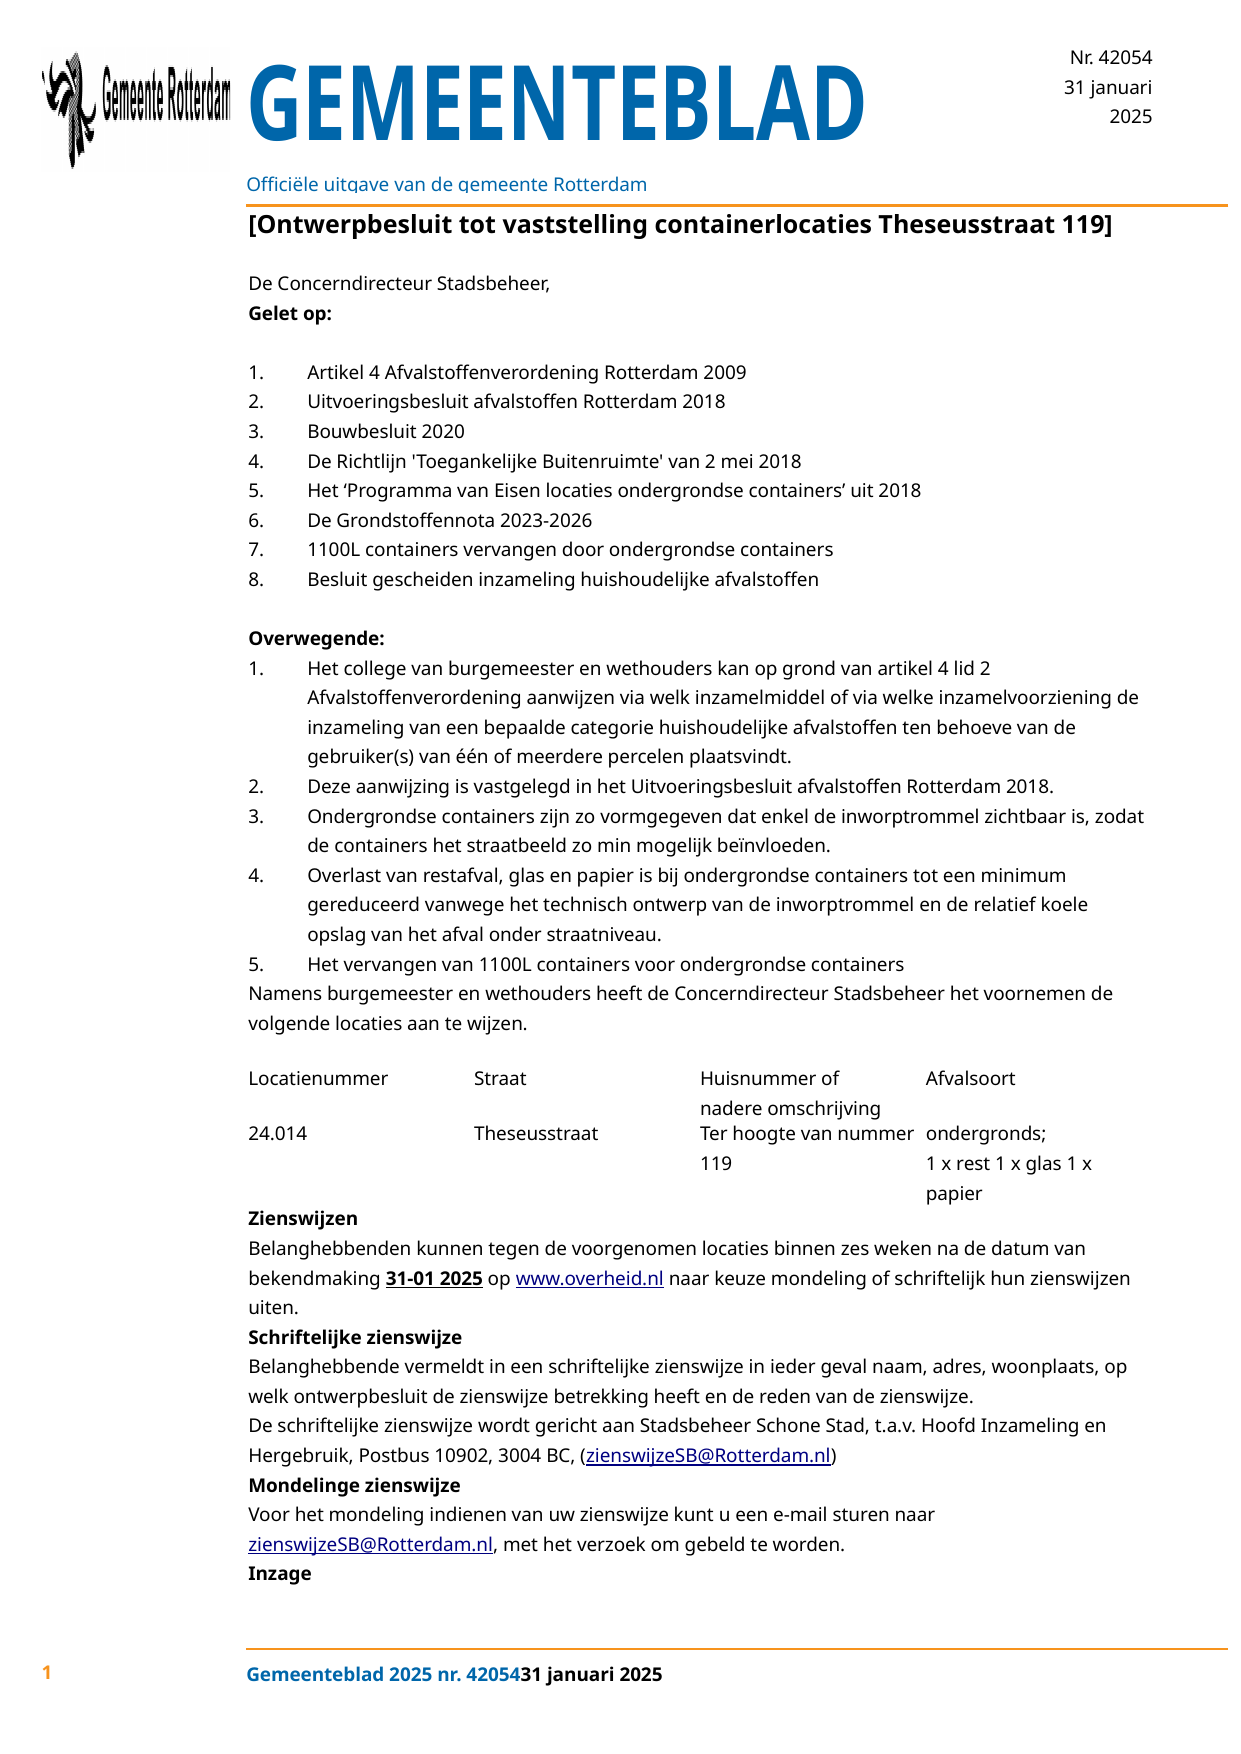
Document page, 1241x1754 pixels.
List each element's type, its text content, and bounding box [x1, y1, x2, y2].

text De Concerndirecteur Stadsbeheer, [248, 270, 1152, 296]
text Gelet op: [248, 300, 1152, 326]
list Overlast van restafval, glas en papier is bij ondergrondse containers tot een minimum gereduceerd vanwege het technisch ontwerp van de inworptrommel en de relatief koele opslag van het afval onder straatniveau. [248, 862, 1152, 947]
text Belanghebbende vermeldt in een schriftelijke zienswijze in ieder geval naam, adres, woonplaats, op welk ontwerpbesluit de zienswijze betrekking heeft en de reden van de zienswijze. [248, 1353, 1152, 1409]
picture [41, 47, 231, 172]
text Mondelinge zienswijze [248, 1472, 1152, 1498]
list Het ‘Programma van Eisen locaties ondergrondse containers’ uit 2018 [248, 477, 1152, 503]
table_header Afvalsoort [926, 1065, 1152, 1121]
list Besluit gescheiden inzameling huishoudelijke afvalstoffen [248, 566, 1152, 592]
text Namens burgemeester en wethouders heeft de Concerndirecteur Stadsbeheer het voornemen de volgende locaties aan te wijzen. [248, 980, 1152, 1036]
list Ondergrondse containers zijn zo vormgegeven dat enkel de inworptrommel zichtbaar is, zodat de containers het straatbeeld zo min mogelijk beïnvloeden. [248, 803, 1152, 858]
text Voor het mondeling indienen van uw zienswijze kunt u een e-mail sturen naar zienswijzeSB@Rotterdam.nl, met het verzoek om gebeld te worden. [248, 1501, 1152, 1557]
list Bouwbesluit 2020 [248, 418, 1152, 444]
table_cell Ter hoogte van nummer 119 [700, 1121, 926, 1206]
list Artikel 4 Afvalstoffenverordening Rotterdam 2009 [248, 359, 1152, 385]
text [Ontwerpbesluit tot vaststelling containerlocaties Theseusstraat 119] [248, 207, 1152, 241]
table_header Locatienummer [248, 1065, 474, 1121]
text De schriftelijke zienswijze wordt gericht aan Stadsbeheer Schone Stad, t.a.v. Hoofd Inzameling en Hergebruik, Postbus 10902, 3004 BC, (zienswijzeSB@Rotterdam.nl) [248, 1413, 1152, 1468]
text Overwegende: [248, 625, 1152, 651]
table_cell 24.014 [248, 1121, 474, 1206]
table_header Straat [474, 1065, 700, 1121]
list De Richtlijn 'Toegankelijke Buitenruimte' van 2 mei 2018 [248, 448, 1152, 473]
list De Grondstoffennota 2023-2026 [248, 507, 1152, 533]
table_header Huisnummer of nadere omschrijving [700, 1065, 926, 1121]
text Inzage [248, 1561, 1152, 1586]
text Belanghebbenden kunnen tegen de voorgenomen locaties binnen zes weken na de datum van bekendmaking 31-01 2025 op www.overheid.nl naar keuze mondeling of schriftelijk hun zienswijzen uiten. [248, 1235, 1152, 1320]
list Het vervangen van 1100L containers voor ondergrondse containers [248, 951, 1152, 976]
list Het college van burgemeester en wethouders kan op grond van artikel 4 lid 2 Afvalstoffenverordening aanwijzen via welk inzamelmiddel of via welke inzamelvoorziening de inzameling van een bepaalde categorie huishoudelijke afvalstoffen ten behoeve van de gebruiker(s) van één of meerdere percelen plaatsvindt. [248, 655, 1152, 769]
list Deze aanwijzing is vastgelegd in het Uitvoeringsbesluit afvalstoffen Rotterdam 2018. [248, 773, 1152, 799]
list 1100L containers vervangen door ondergrondse containers [248, 537, 1152, 562]
text Zienswijzen [248, 1206, 1152, 1231]
table_cell Theseusstraat [474, 1121, 700, 1206]
text Schriftelijke zienswijze [248, 1324, 1152, 1350]
list Uitvoeringsbesluit afvalstoffen Rotterdam 2018 [248, 389, 1152, 414]
table_cell ondergronds; 1 x rest 1 x glas 1 x papier [926, 1121, 1152, 1206]
